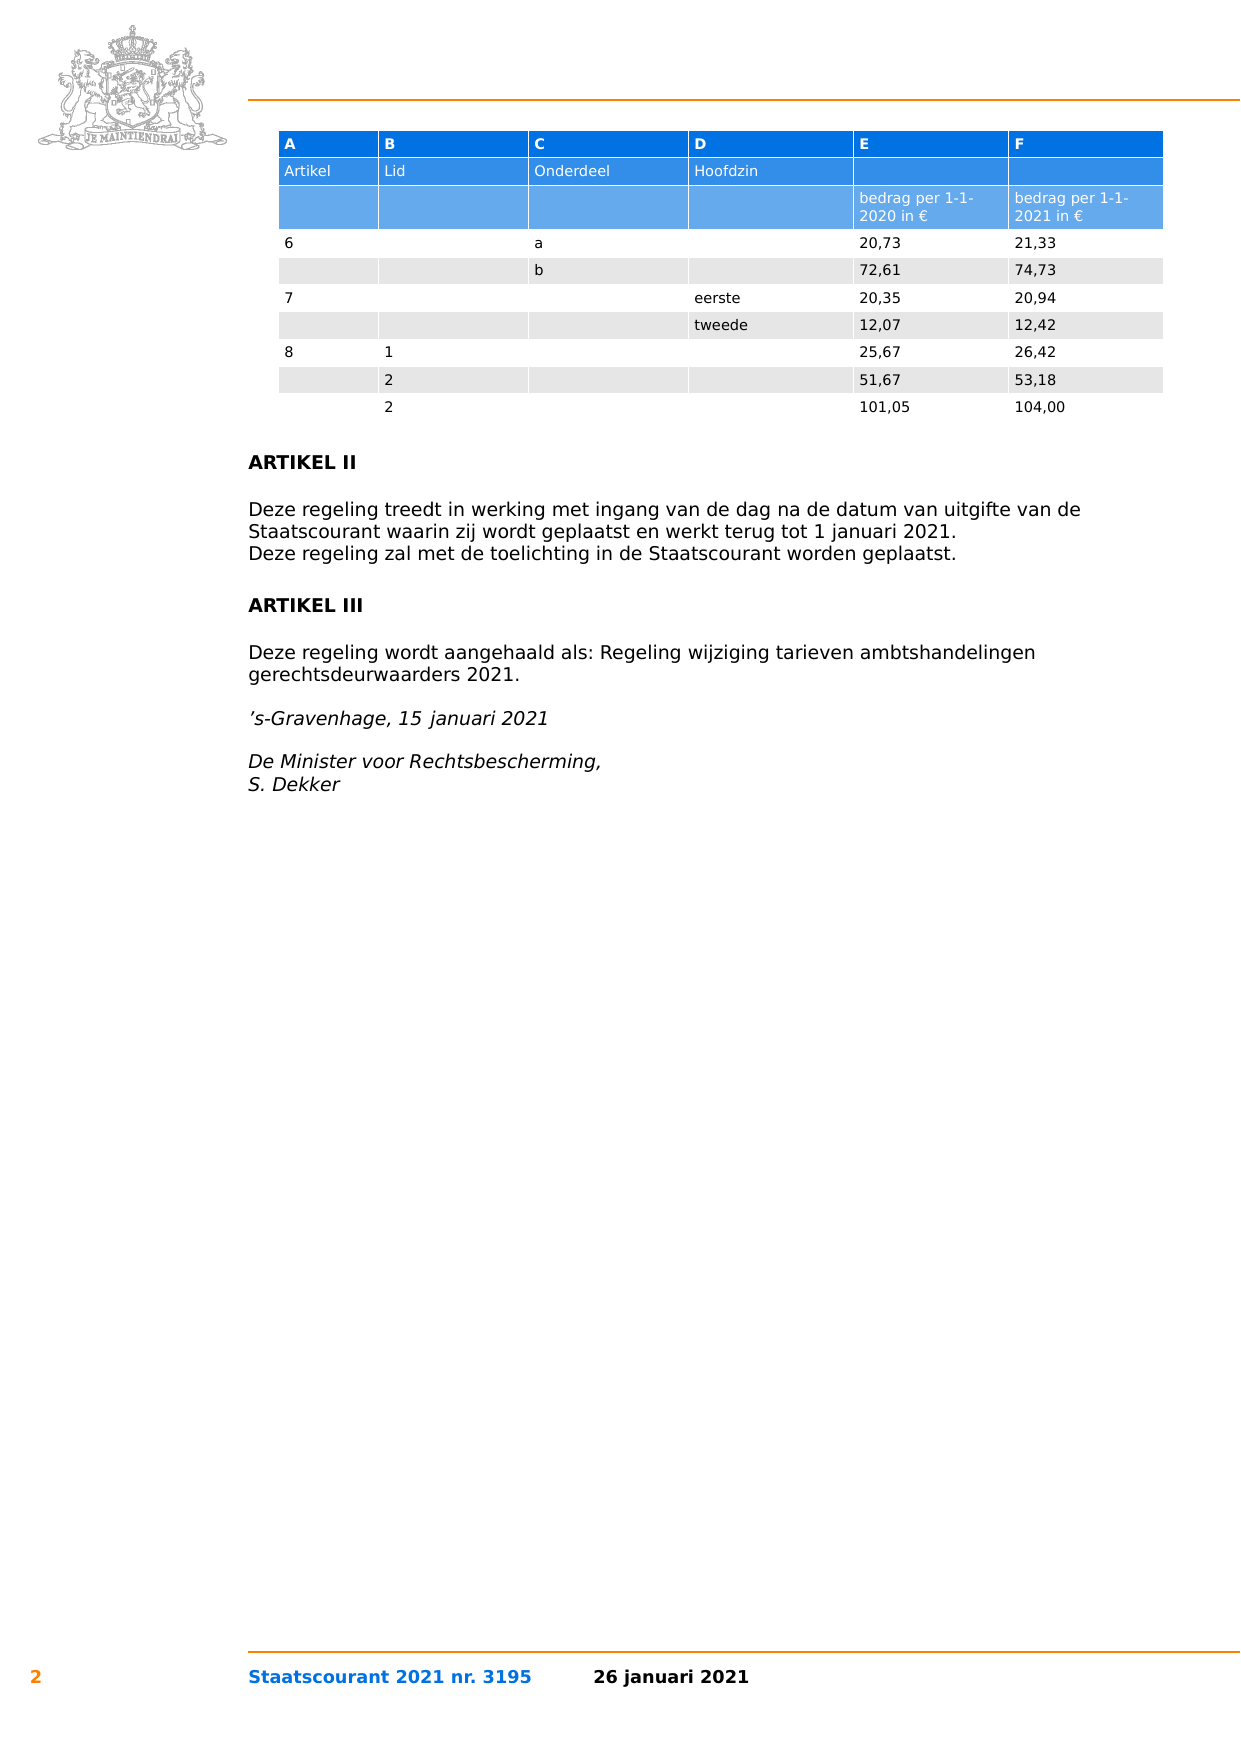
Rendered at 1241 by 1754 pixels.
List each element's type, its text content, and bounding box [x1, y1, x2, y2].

table_cell 26,42 [1009, 340, 1163, 366]
table_cell [689, 258, 853, 284]
table_cell 20,35 [854, 285, 1008, 311]
table_cell [529, 285, 688, 311]
text ’s-Gravenhage, 15 januari 2021 [248, 708, 1163, 729]
table_cell [379, 230, 528, 256]
table_cell 25,67 [854, 340, 1008, 366]
table_cell [689, 395, 853, 421]
table_cell [689, 230, 853, 256]
table_cell 6 [279, 230, 378, 256]
table_cell 8 [279, 340, 378, 366]
table_cell [854, 158, 1008, 185]
table_header E [854, 131, 1008, 157]
table_cell [689, 186, 853, 229]
table_cell 74,73 [1009, 258, 1163, 284]
table_cell [379, 186, 528, 229]
table_cell [689, 367, 853, 393]
table_cell 104,00 [1009, 395, 1163, 421]
table_header B [379, 131, 528, 157]
table_cell [529, 395, 688, 421]
table_cell [529, 340, 688, 366]
text Deze regeling treedt in werking met ingang van de dag na de datum van uitgifte van de Staatscourant waarin zij wordt geplaatst en werkt terug tot 1 januari 2021. [248, 499, 1163, 543]
table_cell 2 [379, 367, 528, 393]
table_cell bedrag per 1-1-2021 in € [1009, 186, 1163, 229]
table_cell 21,33 [1009, 230, 1163, 256]
table_cell [279, 186, 378, 229]
table_cell 20,73 [854, 230, 1008, 256]
table_cell 72,61 [854, 258, 1008, 284]
table_cell Lid [379, 158, 528, 185]
table_cell [529, 367, 688, 393]
table_header F [1009, 131, 1163, 157]
table_cell Hoofdzin [689, 158, 853, 185]
table_header D [689, 131, 853, 157]
table_cell [379, 285, 528, 311]
table_cell [529, 186, 688, 229]
table_cell a [529, 230, 688, 256]
text Deze regeling wordt aangehaald als: Regeling wijziging tarieven ambtshandelingen gerechtsdeurwaarders 2021. [248, 642, 1163, 686]
table_cell [279, 258, 378, 284]
table_cell 1 [379, 340, 528, 366]
table_header C [529, 131, 688, 157]
table_cell Onderdeel [529, 158, 688, 185]
table_cell 51,67 [854, 367, 1008, 393]
picture [38, 25, 227, 150]
text Deze regeling zal met de toelichting in de Staatscourant worden geplaatst. [248, 543, 1163, 565]
table_cell [279, 395, 378, 421]
table_cell eerste [689, 285, 853, 311]
table_cell bedrag per 1-1-2020 in € [854, 186, 1008, 229]
table_header A [279, 131, 378, 157]
table_cell [279, 312, 378, 339]
text De Minister voor Rechtsbescherming, S. Dekker [248, 751, 1163, 795]
table_cell [529, 312, 688, 339]
table_cell [1009, 158, 1163, 185]
table_cell 7 [279, 285, 378, 311]
table_cell [689, 340, 853, 366]
table_cell [379, 312, 528, 339]
table_cell Artikel [279, 158, 378, 185]
table_cell 101,05 [854, 395, 1008, 421]
table_cell 53,18 [1009, 367, 1163, 393]
table_cell [279, 367, 378, 393]
table_cell 12,07 [854, 312, 1008, 339]
subtitle ARTIKEL III [248, 595, 1163, 617]
table_cell b [529, 258, 688, 284]
subtitle ARTIKEL II [248, 452, 1163, 474]
table_cell [379, 258, 528, 284]
table_cell tweede [689, 312, 853, 339]
table_cell 12,42 [1009, 312, 1163, 339]
table_cell 20,94 [1009, 285, 1163, 311]
table_cell 2 [379, 395, 528, 421]
